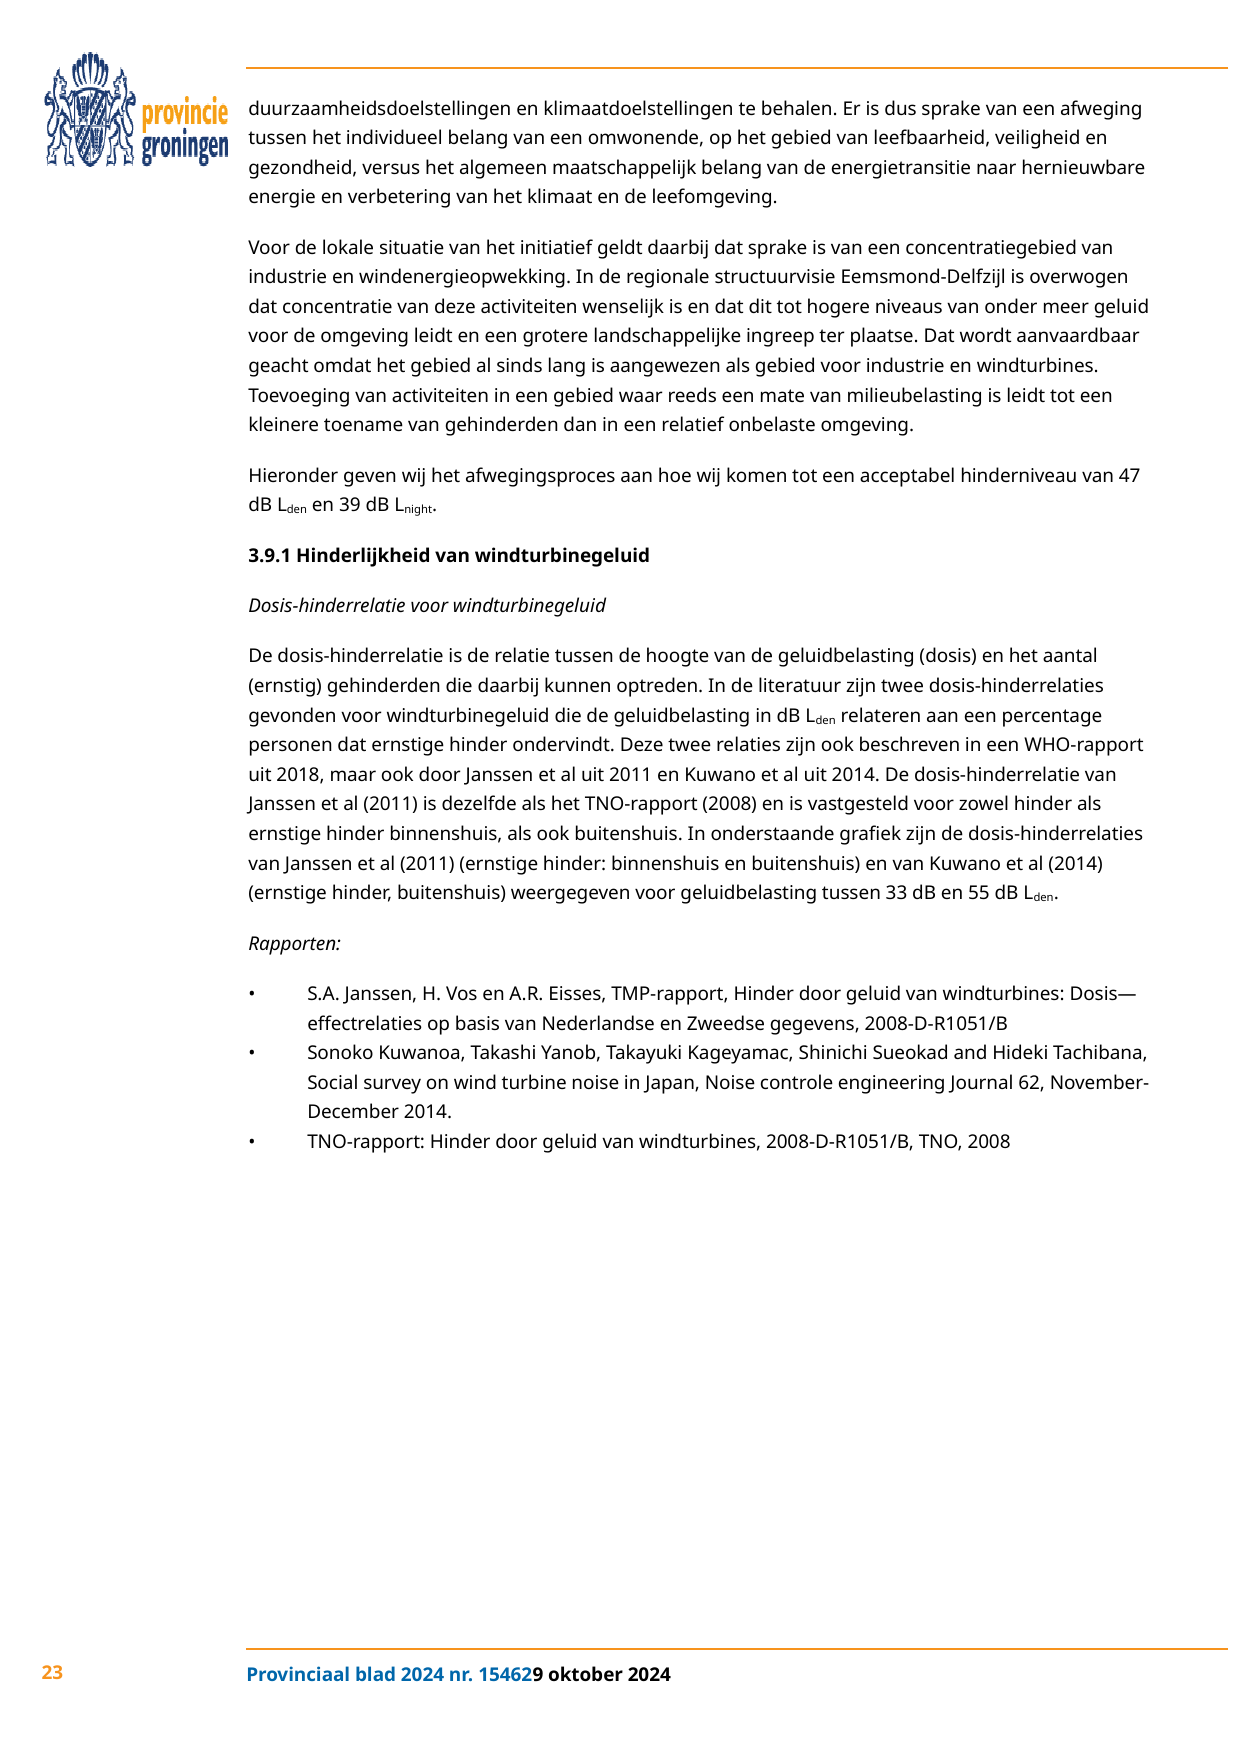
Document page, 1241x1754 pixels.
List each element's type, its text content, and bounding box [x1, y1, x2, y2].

picture [41, 47, 231, 172]
text Hieronder geven wij het afwegingsproces aan hoe wij komen tot een acceptabel hinderniveau van 47 dB Lden en 39 dB Lnight. [248, 462, 1152, 517]
text Dosis-hinderrelatie voor windturbinegeluid [248, 592, 1152, 618]
text Rapporten: [248, 930, 1152, 956]
text 3.9.1 Hinderlijkheid van windturbinegeluid [248, 542, 1152, 568]
text Voor de lokale situatie van het initiatief geldt daarbij dat sprake is van een concentratiegebied van industrie en windenergieopwekking. In de regionale structuurvisie Eemsmond-Delfzijl is overwogen dat concentratie van deze activiteiten wenselijk is en dat dit tot hogere niveaus van onder meer geluid voor de omgeving leidt en een grotere landschappelijke ingreep ter plaatse. Dat wordt aanvaardbaar geacht omdat het gebied al sinds lang is aangewezen als gebied voor industrie en windturbines. Toevoeging van activiteiten in een gebied waar reeds een mate van milieubelasting is leidt tot een kleinere toename van gehinderden dan in een relatief onbelaste omgeving. [248, 234, 1152, 437]
text duurzaamheidsdoelstellingen en klimaatdoelstellingen te behalen. Er is dus sprake van een afweging tussen het individueel belang van een omwonende, op het gebied van leefbaarheid, veiligheid en gezondheid, versus het algemeen maatschappelijk belang van de energietransitie naar hernieuwbare energie en verbetering van het klimaat en de leefomgeving. [248, 95, 1152, 209]
list TNO-rapport: Hinder door geluid van windturbines, 2008-D-R1051/B, TNO, 2008 [248, 1128, 1152, 1154]
text De dosis-hinderrelatie is de relatie tussen de hoogte van de geluidbelasting (dosis) en het aantal (ernstig) gehinderden die daarbij kunnen optreden. In de literatuur zijn twee dosis-hinderrelaties gevonden voor windturbinegeluid die de geluidbelasting in dB Lden relateren aan een percentage personen dat ernstige hinder ondervindt. Deze twee relaties zijn ook beschreven in een WHO-rapport uit 2018, maar ook door Janssen et al uit 2011 en Kuwano et al uit 2014. De dosis-hinderrelatie van Janssen et al (2011) is dezelfde als het TNO-rapport (2008) en is vastgesteld voor zowel hinder als ernstige hinder binnenshuis, als ook buitenshuis. In onderstaande grafiek zijn de dosis-hinderrelaties van Janssen et al (2011) (ernstige hinder: binnenshuis en buitenshuis) en van Kuwano et al (2014) (ernstige hinder, buitenshuis) weergegeven voor geluidbelasting tussen 33 dB en 55 dB Lden. [248, 643, 1152, 905]
list Sonoko Kuwanoa, Takashi Yanob, Takayuki Kageyamac, Shinichi Sueokad and Hideki Tachibana, Social survey on wind turbine noise in Japan, Noise controle engineering Journal 62, November-December 2014. [248, 1039, 1152, 1124]
list S.A. Janssen, H. Vos en A.R. Eisses, TMP-rapport, Hinder door geluid van windturbines: Dosis—effectrelaties op basis van Nederlandse en Zweedse gegevens, 2008-D-R1051/B [248, 980, 1152, 1036]
